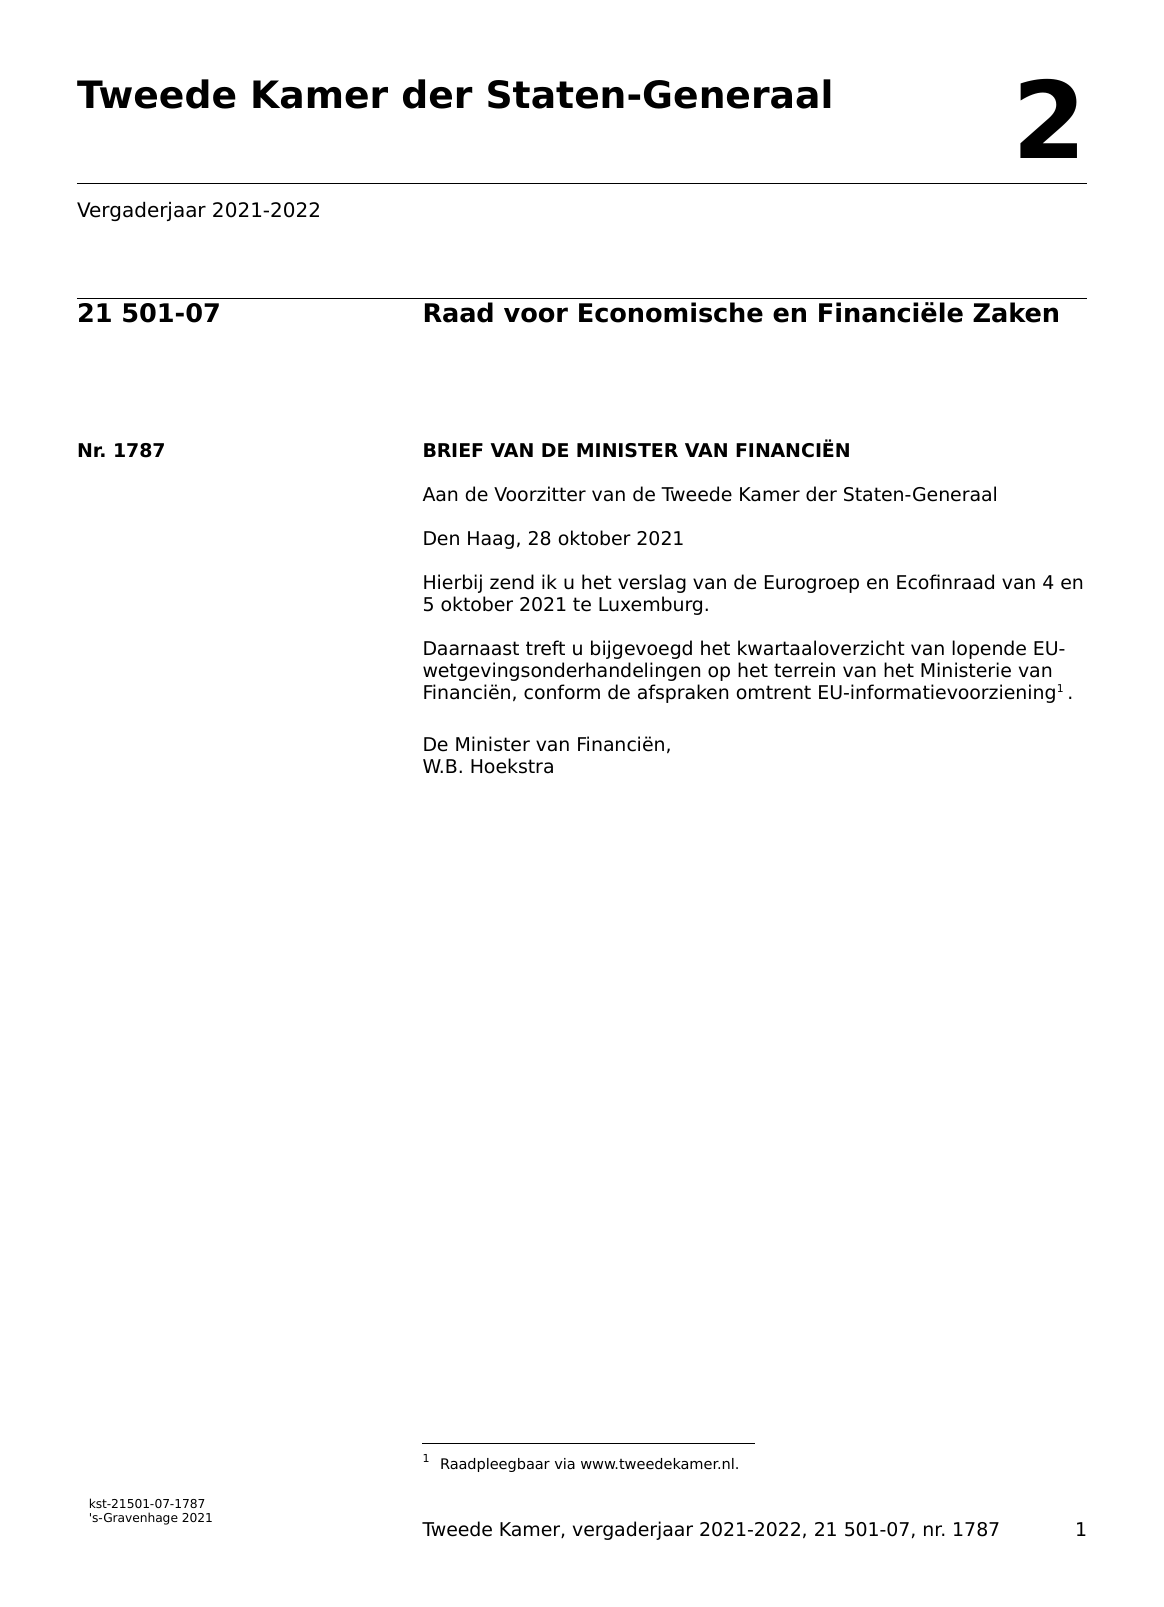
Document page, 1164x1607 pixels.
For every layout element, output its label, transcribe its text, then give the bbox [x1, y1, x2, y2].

text Hierbij zend ik u het verslag van de Eurogroep en Ecofinraad van 4 en 5 oktober 2021 te Luxemburg. [422, 572, 1087, 616]
text Raadpleegbaar via www.tweedekamer.nl. [422, 1452, 1087, 1474]
table_header 2 [886, 59, 1087, 183]
text Den Haag, 28 oktober 2021 [422, 528, 1087, 550]
text Aan de Voorzitter van de Tweede Kamer der Staten-Generaal [422, 484, 1087, 506]
table_header Tweede Kamer der Staten-Generaal [77, 59, 886, 183]
subtitle Nr. 1787 BRIEF VAN DE MINISTER VAN FINANCIËN [77, 440, 1087, 462]
table_cell Vergaderjaar 2021-2022 [77, 184, 1087, 298]
text 's-Gravenhage 2021 [88, 1511, 323, 1525]
subtitle 21 501-07 Raad voor Economische en Financiële Zaken [77, 299, 1087, 329]
text Daarnaast treft u bijgevoegd het kwartaaloverzicht van lopende EU-wetgevingsonderhandelingen op het terrein van het Ministerie van Financiën, conform de afspraken omtrent EU-informatievoorziening. [422, 638, 1087, 704]
text kst-21501-07-1787 [88, 1497, 323, 1511]
text De Minister van Financiën, W.B. Hoekstra [422, 734, 1087, 778]
